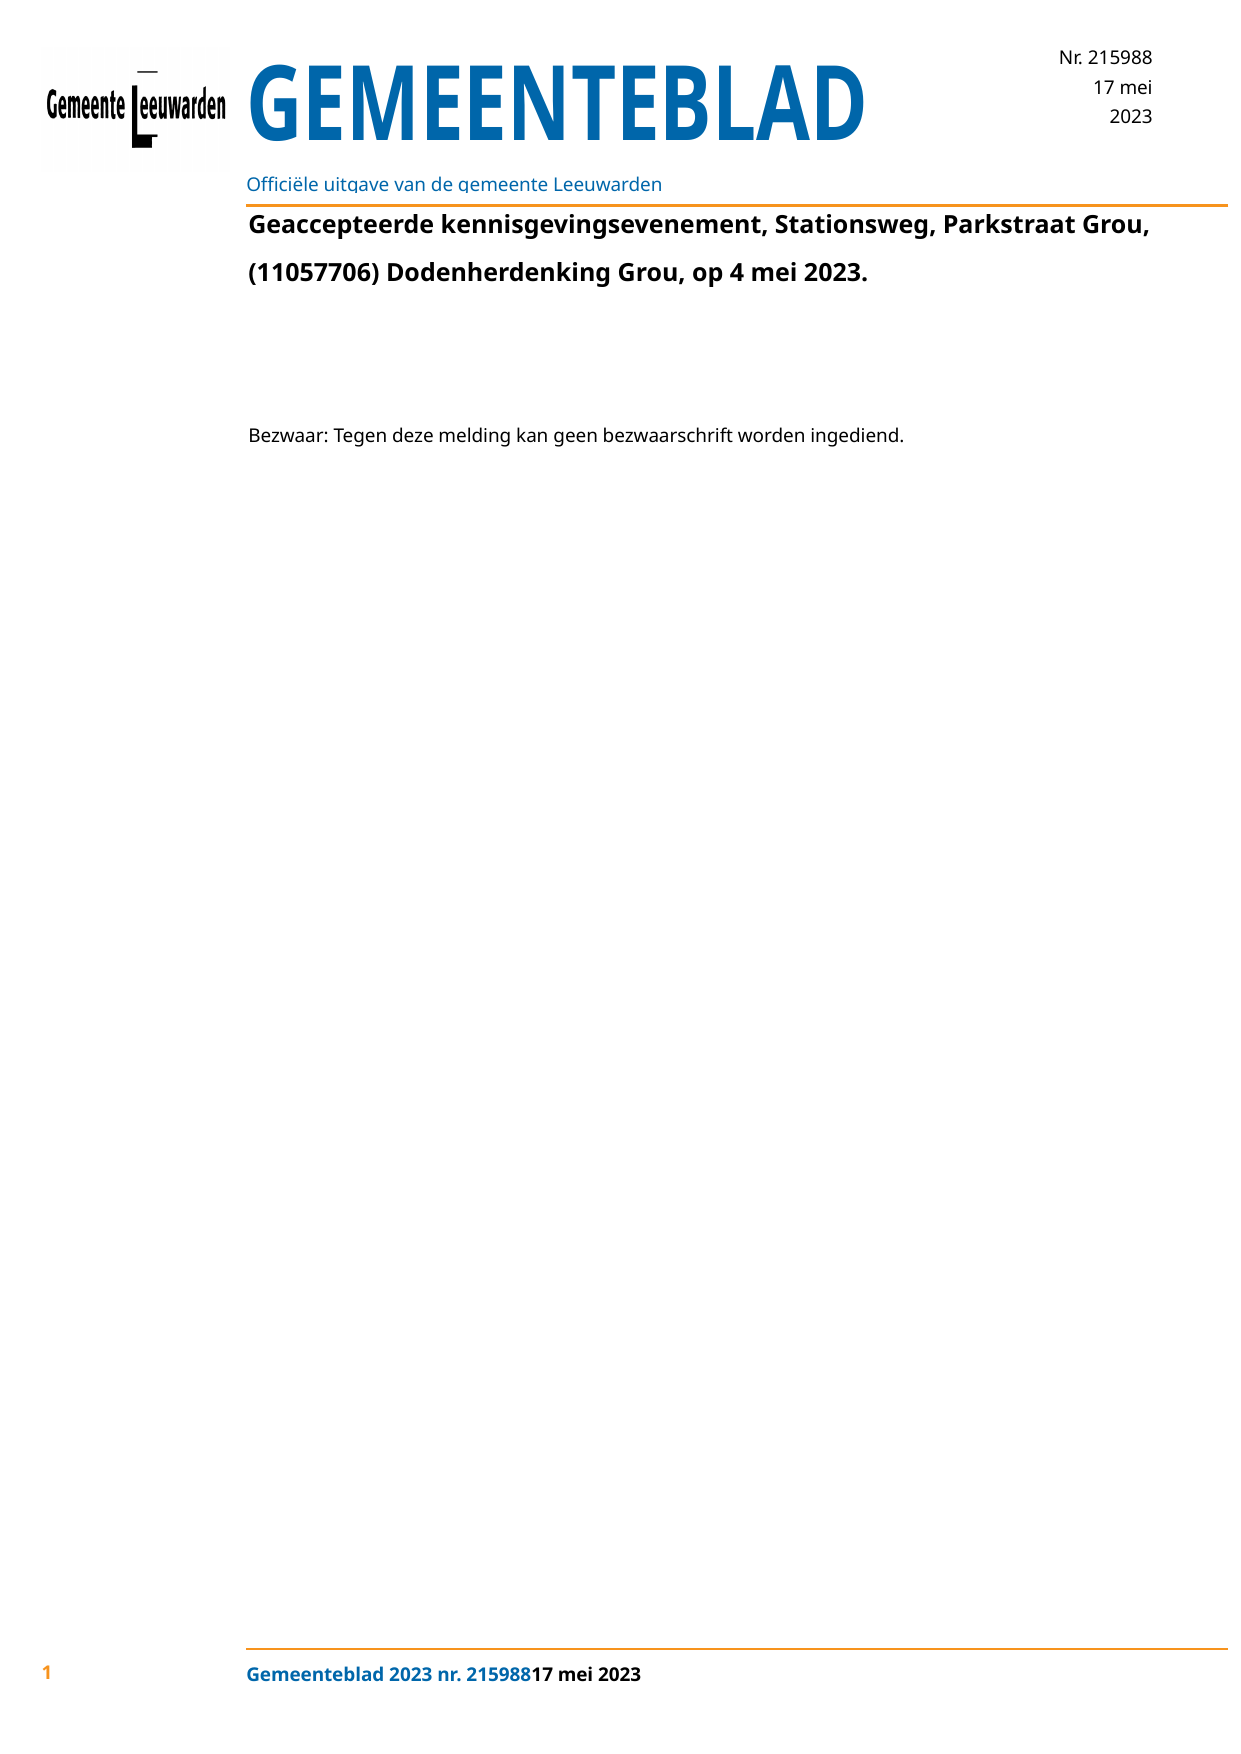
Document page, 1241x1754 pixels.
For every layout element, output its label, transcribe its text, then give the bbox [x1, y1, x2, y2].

text Geaccepteerde kennisgevingsevenement, Stationsweg, Parkstraat Grou, (11057706) Dodenherdenking Grou, op 4 mei 2023. [248, 207, 1152, 288]
picture [41, 47, 231, 172]
text Bezwaar: Tegen deze melding kan geen bezwaarschrift worden ingediend. [248, 422, 1152, 448]
